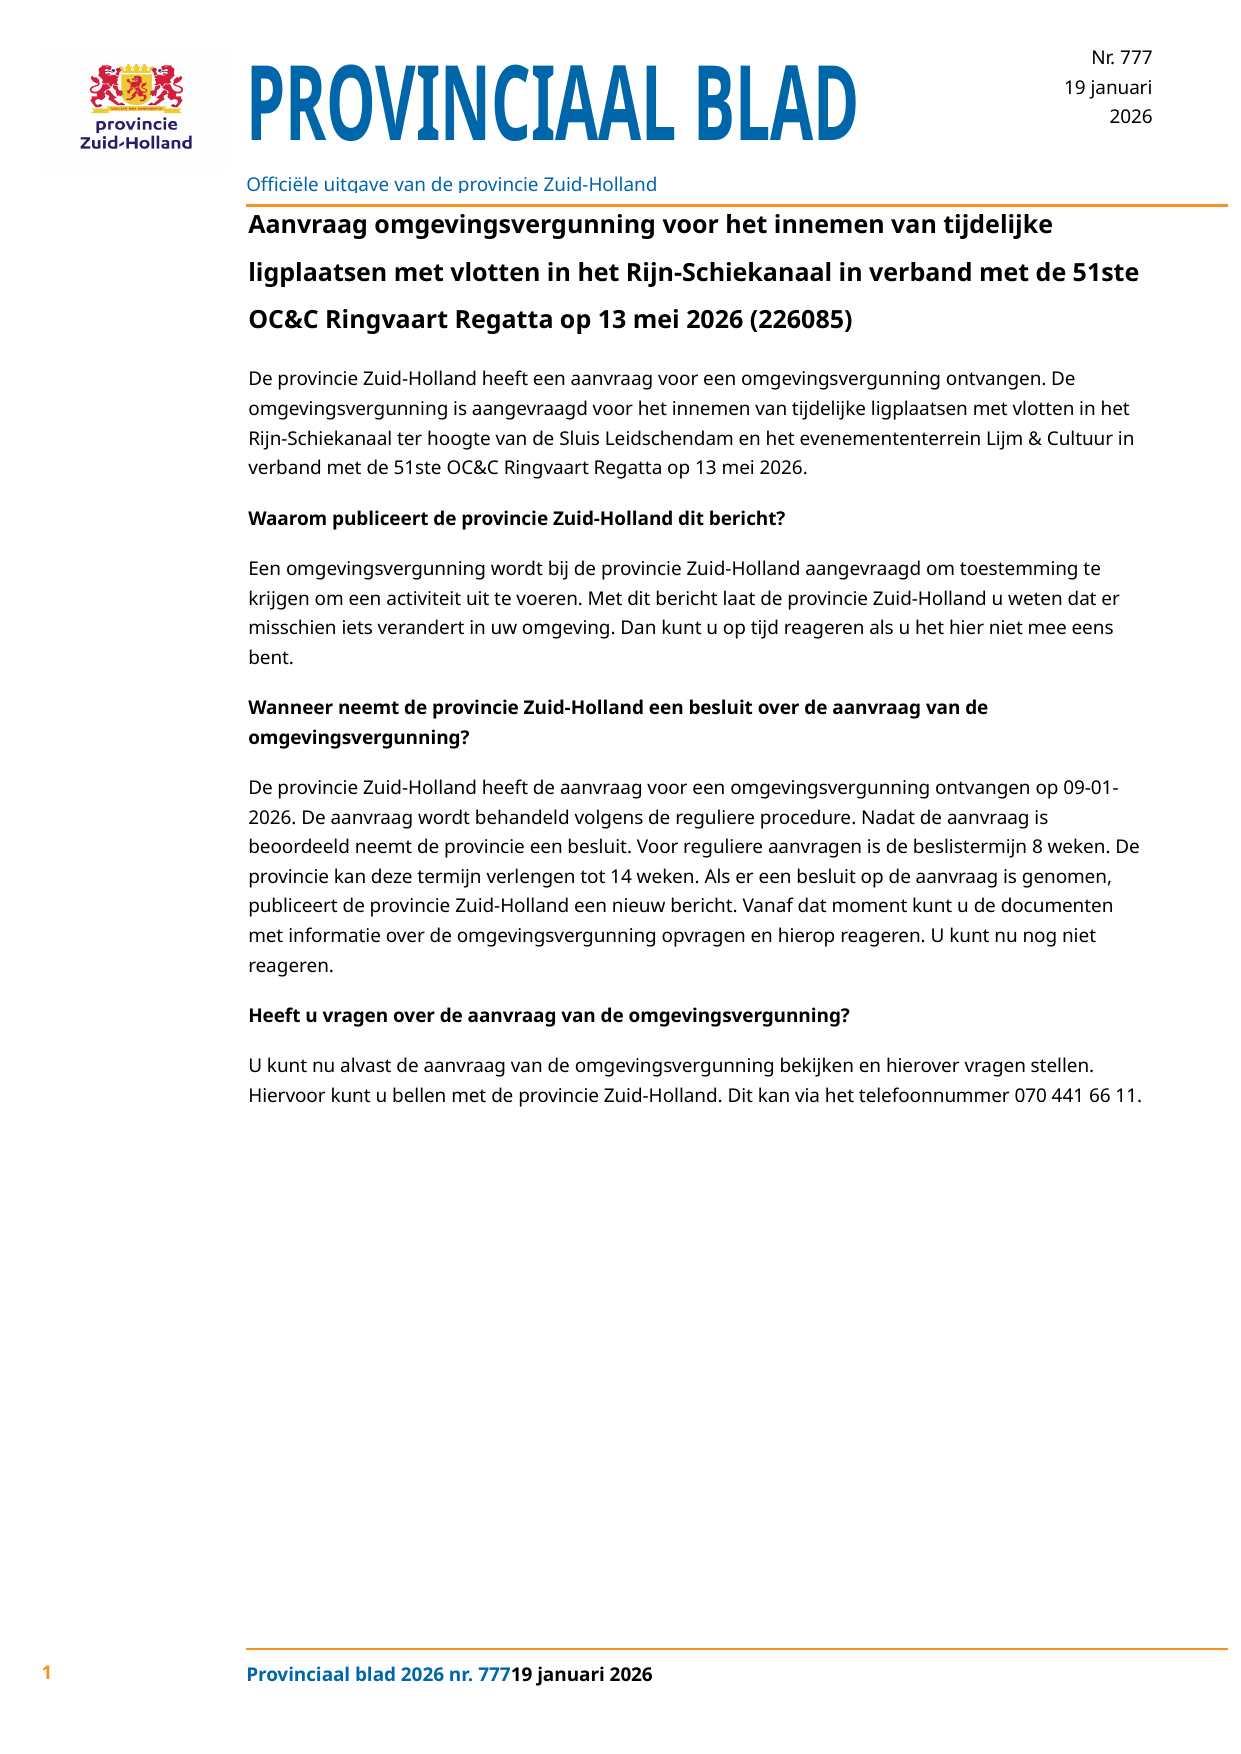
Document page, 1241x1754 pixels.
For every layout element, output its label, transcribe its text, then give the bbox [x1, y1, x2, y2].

text De provincie Zuid-Holland heeft een aanvraag voor een omgevingsvergunning ontvangen. De omgevingsvergunning is aangevraagd voor het innemen van tijdelijke ligplaatsen met vlotten in het Rijn-Schiekanaal ter hoogte van de Sluis Leidschendam en het evenemententerrein Lijm & Cultuur in verband met de 51ste OC&C Ringvaart Regatta op 13 mei 2026. [248, 366, 1152, 480]
picture [41, 47, 231, 172]
text Waarom publiceert de provincie Zuid-Holland dit bericht? [248, 505, 1152, 530]
text Aanvraag omgevingsvergunning voor het innemen van tijdelijke ligplaatsen met vlotten in het Rijn-Schiekanaal in verband met de 51ste OC&C Ringvaart Regatta op 13 mei 2026 (226085) [248, 207, 1152, 336]
text De provincie Zuid-Holland heeft de aanvraag voor een omgevingsvergunning ontvangen op 09-01-2026. De aanvraag wordt behandeld volgens de reguliere procedure. Nadat de aanvraag is beoordeeld neemt de provincie een besluit. Voor reguliere aanvragen is de beslistermijn 8 weken. De provincie kan deze termijn verlengen tot 14 weken. Als er een besluit op de aanvraag is genomen, publiceert de provincie Zuid-Holland een nieuw bericht. Vanaf dat moment kunt u de documenten met informatie over de omgevingsvergunning opvragen en hierop reageren. U kunt nu nog niet reageren. [248, 774, 1152, 977]
text Een omgevingsvergunning wordt bij de provincie Zuid-Holland aangevraagd om toestemming te krijgen om een activiteit uit te voeren. Met dit bericht laat de provincie Zuid-Holland u weten dat er misschien iets verandert in uw omgeving. Dan kunt u op tijd reageren als u het hier niet mee eens bent. [248, 555, 1152, 669]
text U kunt nu alvast de aanvraag van de omgevingsvergunning bekijken en hierover vragen stellen. Hiervoor kunt u bellen met de provincie Zuid-Holland. Dit kan via het telefoonnummer 070 441 66 11. [248, 1053, 1152, 1108]
text Wanneer neemt de provincie Zuid-Holland een besluit over de aanvraag van de omgevingsvergunning? [248, 694, 1152, 749]
text Heeft u vragen over de aanvraag van de omgevingsvergunning? [248, 1002, 1152, 1028]
